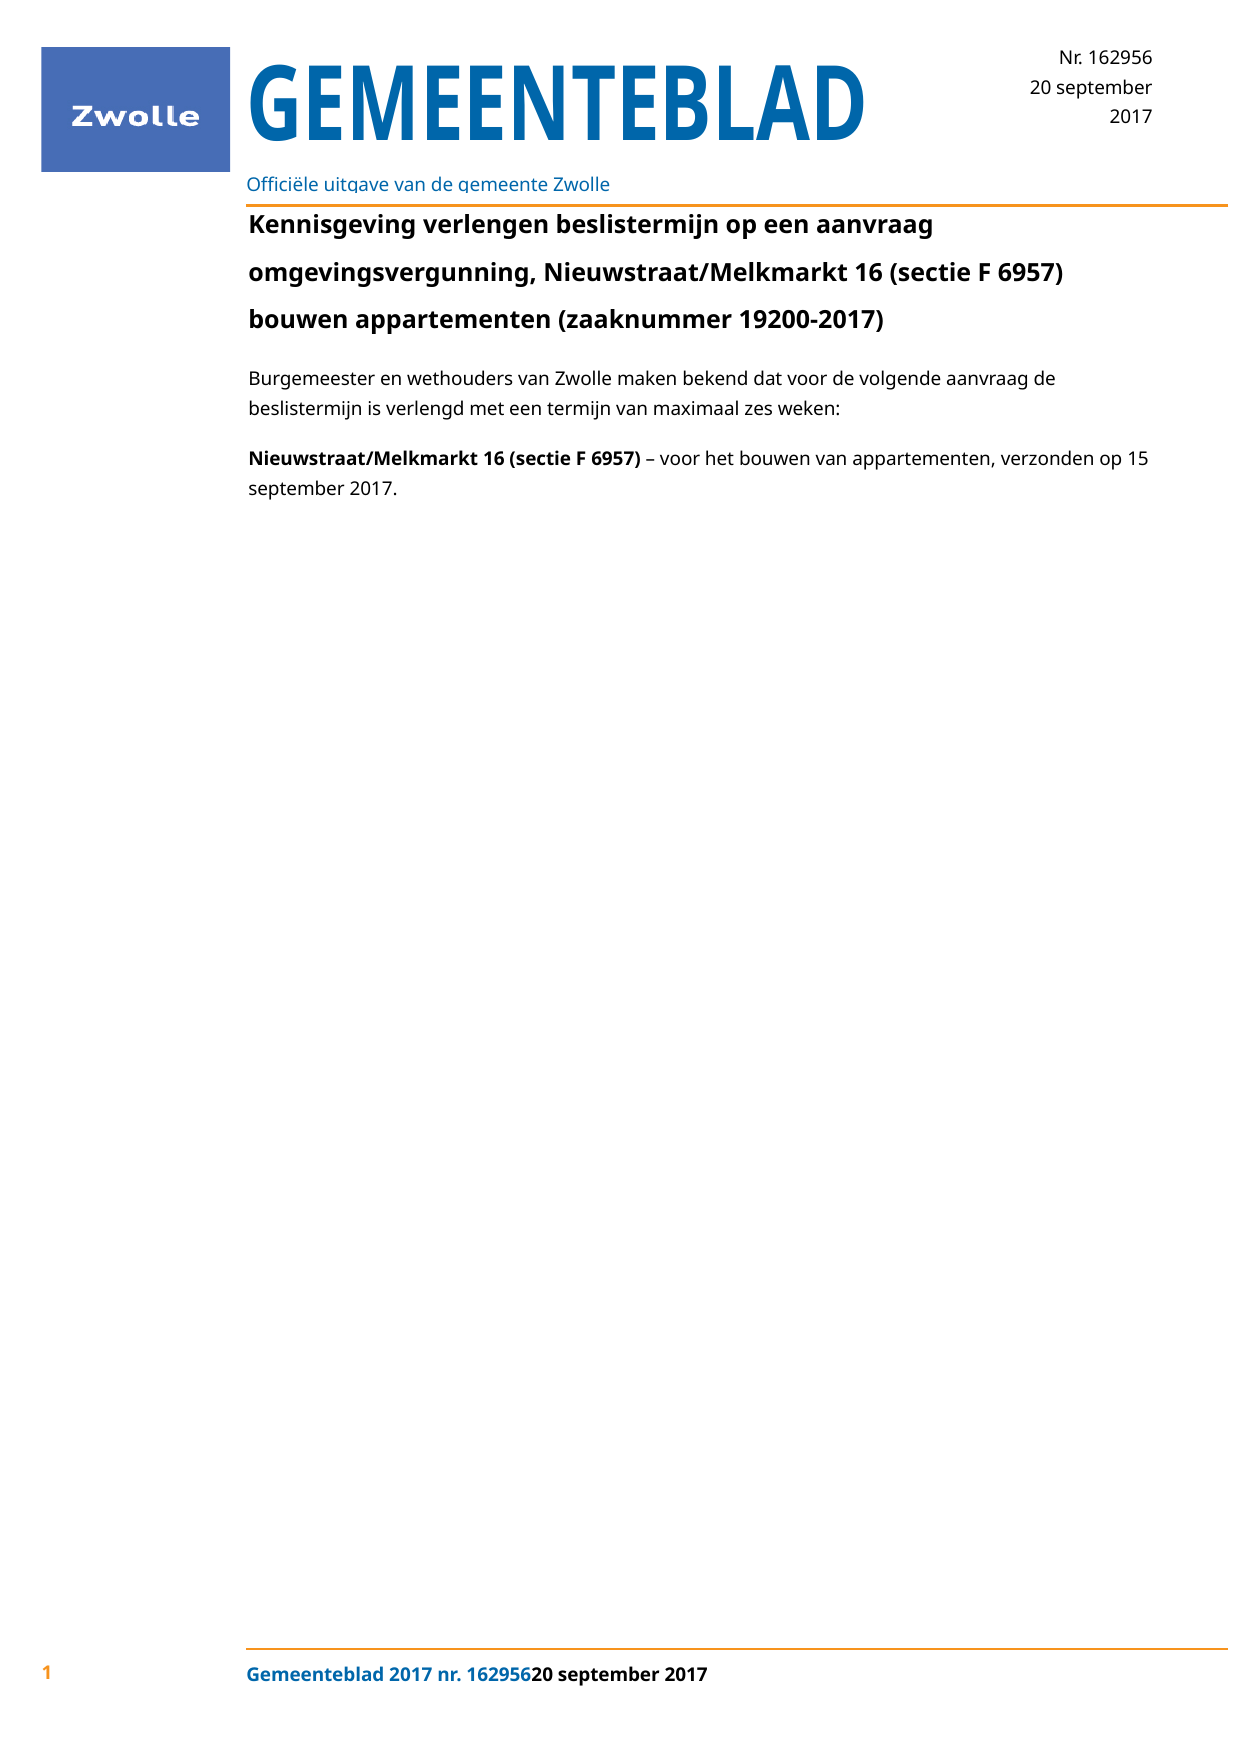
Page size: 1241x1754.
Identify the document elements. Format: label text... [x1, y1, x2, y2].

text Nieuwstraat/Melkmarkt 16 (sectie F 6957) – voor het bouwen van appartementen, verzonden op 15 september 2017. [248, 446, 1152, 501]
text Kennisgeving verlengen beslistermijn op een aanvraag omgevingsvergunning, Nieuwstraat/Melkmarkt 16 (sectie F 6957) bouwen appartementen (zaaknummer 19200-2017) [248, 207, 1152, 336]
picture [41, 47, 231, 172]
text Burgemeester en wethouders van Zwolle maken bekend dat voor de volgende aanvraag de beslistermijn is verlengd met een termijn van maximaal zes weken: [248, 366, 1152, 421]
